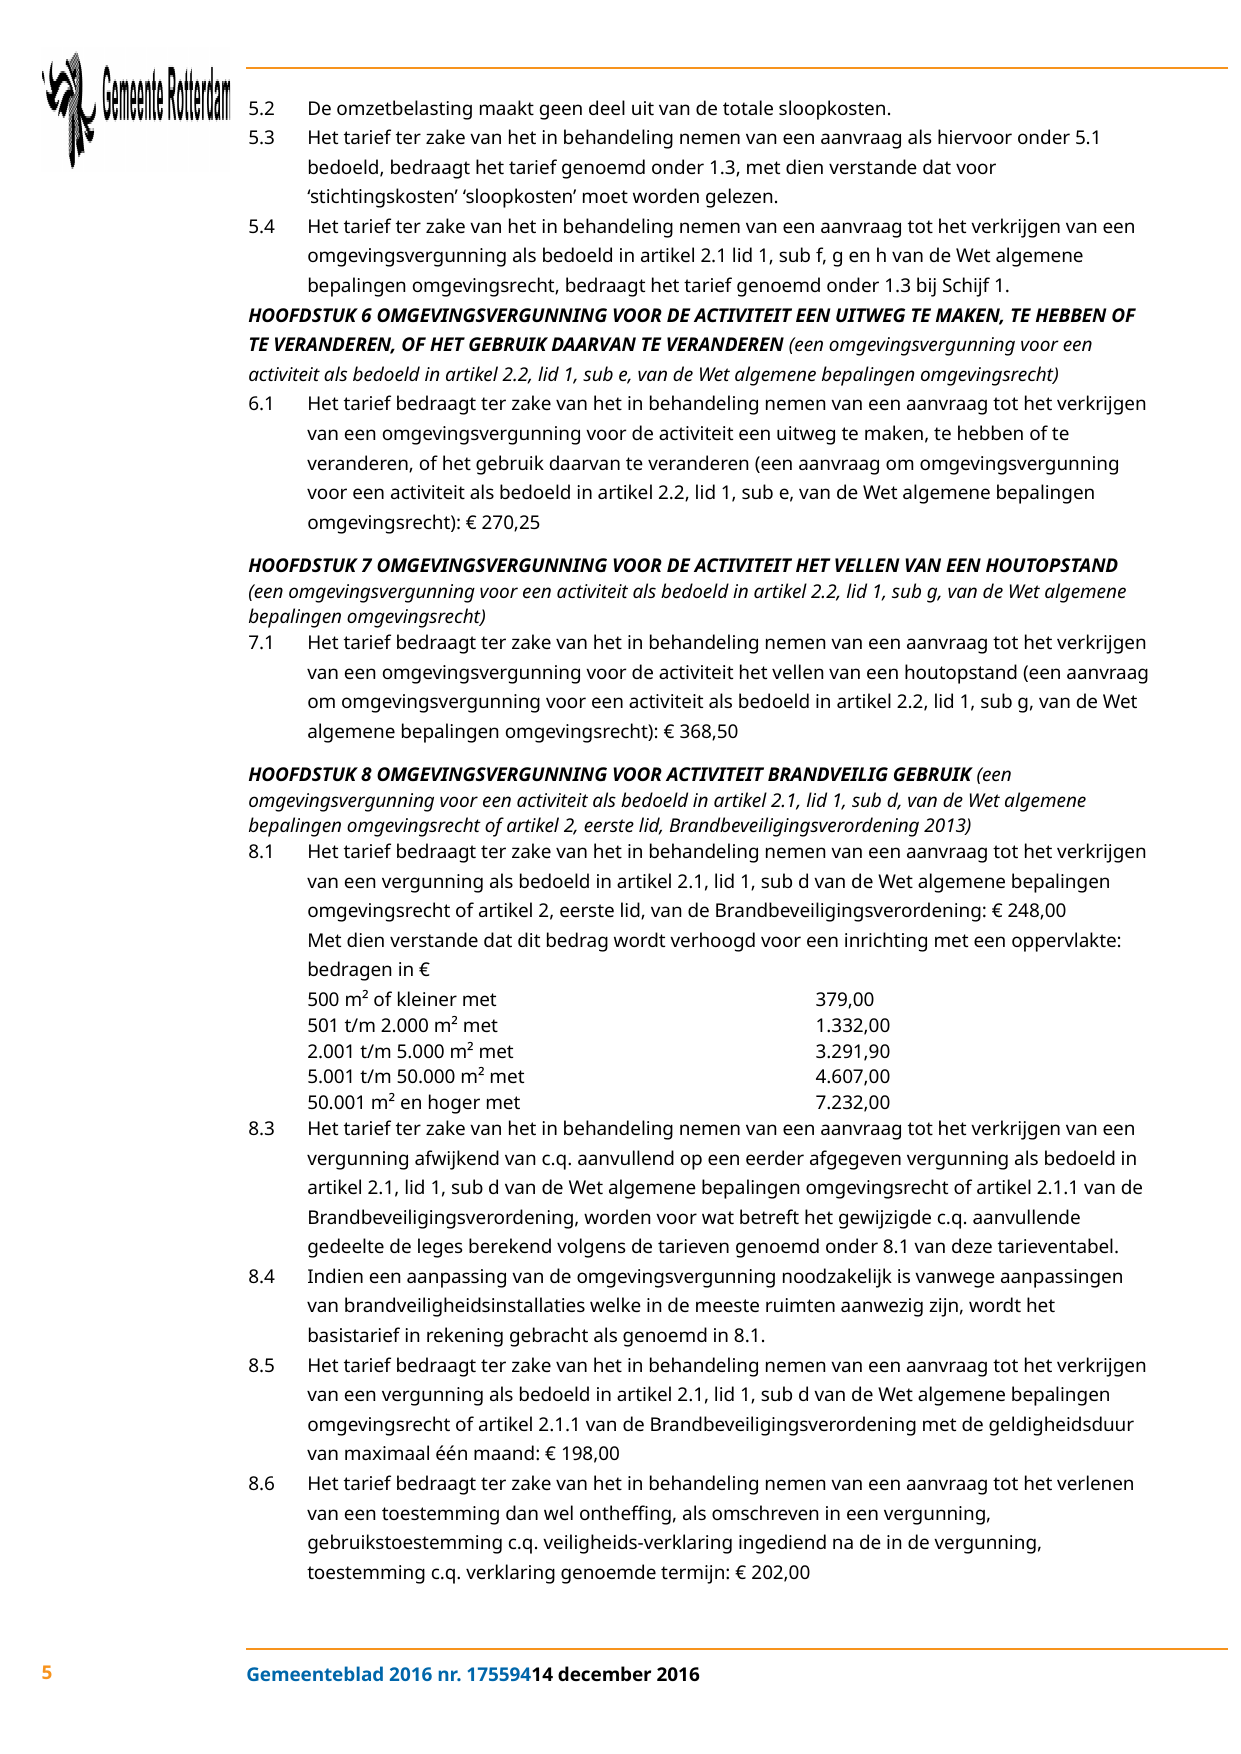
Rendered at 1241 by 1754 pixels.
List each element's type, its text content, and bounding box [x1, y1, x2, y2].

text HOOFDSTUK 7 OMGEVINGSVERGUNNING VOOR DE ACTIVITEIT HET VELLEN VAN EEN HOUTOPSTAND (een omgevingsvergunning voor een activiteit als bedoeld in artikel 2.2, lid 1, sub g, van de Wet algemene bepalingen omgevingsrecht) [248, 552, 1152, 629]
list Het tarief bedraagt ter zake van het in behandeling nemen van een aanvraag tot het verkrijgen van een vergunning als bedoeld in artikel 2.1, lid 1, sub d van de Wet algemene bepalingen omgevingsrecht of artikel 2, eerste lid, van de Brandbeveiligingsverordening: € 248,00 [248, 838, 1152, 923]
table_cell 50.001 m² en hoger met [307, 1089, 630, 1115]
table_cell 4.607,00 [815, 1064, 1211, 1089]
table_cell 5.001 t/m 50.000 m² met [307, 1064, 630, 1089]
table_cell 7.232,00 [815, 1089, 1211, 1115]
list Het tarief ter zake van het in behandeling nemen van een aanvraag tot het verkrijgen van een vergunning afwijkend van c.q. aanvullend op een eerder afgegeven vergunning als bedoeld in artikel 2.1, lid 1, sub d van de Wet algemene bepalingen omgevingsrecht of artikel 2.1.1 van de Brandbeveiligingsverordening, worden voor wat betreft het gewijzigde c.q. aanvullende gedeelte de leges berekend volgens de tarieven genoemd onder 8.1 van deze tarieventabel. [248, 1115, 1152, 1259]
table_cell [630, 1064, 815, 1089]
table_cell [630, 1012, 815, 1038]
list Het tarief ter zake van het in behandeling nemen van een aanvraag als hiervoor onder 5.1 bedoeld, bedraagt het tarief genoemd onder 1.3, met dien verstande dat voor ‘stichtingskosten’ ‘sloopkosten’ moet worden gelezen. [248, 124, 1152, 209]
table_cell 3.291,90 [815, 1038, 1211, 1063]
table_header [630, 986, 815, 1012]
table_cell 2.001 t/m 5.000 m² met [307, 1038, 630, 1063]
list Het tarief bedraagt ter zake van het in behandeling nemen van een aanvraag tot het verkrijgen van een omgevingsvergunning voor de activiteit het vellen van een houtopstand (een aanvraag om omgevingsvergunning voor een activiteit als bedoeld in artikel 2.2, lid 1, sub g, van de Wet algemene bepalingen omgevingsrecht): € 368,50 [248, 629, 1152, 744]
list Met dien verstande dat dit bedrag wordt verhoogd voor een inrichting met een oppervlakte: [248, 927, 1152, 953]
table_cell [630, 1038, 815, 1063]
table_header 500 m² of kleiner met [307, 986, 630, 1012]
list Het tarief bedraagt ter zake van het in behandeling nemen van een aanvraag tot het verlenen van een toestemming dan wel ontheffing, als omschreven in een vergunning, gebruikstoestemming c.q. veiligheids-verklaring ingediend na de in de vergunning, toestemming c.q. verklaring genoemde termijn: € 202,00 [248, 1470, 1152, 1584]
list Indien een aanpassing van de omgevingsvergunning noodzakelijk is vanwege aanpassingen van brandveiligheidsinstallaties welke in de meeste ruimten aanwezig zijn, wordt het basistarief in rekening gebracht als genoemd in 8.1. [248, 1263, 1152, 1348]
table_cell 1.332,00 [815, 1012, 1211, 1038]
table_cell 501 t/m 2.000 m² met [307, 1012, 630, 1038]
list Het tarief bedraagt ter zake van het in behandeling nemen van een aanvraag tot het verkrijgen van een vergunning als bedoeld in artikel 2.1, lid 1, sub d van de Wet algemene bepalingen omgevingsrecht of artikel 2.1.1 van de Brandbeveiligingsverordening met de geldigheidsduur van maximaal één maand: € 198,00 [248, 1352, 1152, 1466]
list Het tarief bedraagt ter zake van het in behandeling nemen van een aanvraag tot het verkrijgen van een omgevingsvergunning voor de activiteit een uitweg te maken, te hebben of te veranderen, of het gebruik daarvan te veranderen (een aanvraag om omgevingsvergunning voor een activiteit als bedoeld in artikel 2.2, lid 1, sub e, van de Wet algemene bepalingen omgevingsrecht): € 270,25 [248, 391, 1152, 535]
table_header 379,00 [815, 986, 1211, 1012]
table_cell [630, 1089, 815, 1115]
list Het tarief ter zake van het in behandeling nemen van een aanvraag tot het verkrijgen van een omgevingsvergunning als bedoeld in artikel 2.1 lid 1, sub f, g en h van de Wet algemene bepalingen omgevingsrecht, bedraagt het tarief genoemd onder 1.3 bij Schijf 1. [248, 213, 1152, 298]
list De omzetbelasting maakt geen deel uit van de totale sloopkosten. [248, 95, 1152, 121]
text HOOFDSTUK 6 OMGEVINGSVERGUNNING VOOR DE ACTIVITEIT EEN UITWEG TE MAKEN, TE HEBBEN OF TE VERANDEREN, OF HET GEBRUIK DAARVAN TE VERANDEREN (een omgevingsvergunning voor een activiteit als bedoeld in artikel 2.2, lid 1, sub e, van de Wet algemene bepalingen omgevingsrecht) [248, 302, 1152, 387]
text HOOFDSTUK 8 OMGEVINGSVERGUNNING VOOR ACTIVITEIT BRANDVEILIG GEBRUIK (een omgevingsvergunning voor een activiteit als bedoeld in artikel 2.1, lid 1, sub d, van de Wet algemene bepalingen omgevingsrecht of artikel 2, eerste lid, Brandbeveiligingsverordening 2013) [248, 761, 1152, 838]
picture [41, 47, 231, 172]
list bedragen in € [248, 957, 1152, 982]
